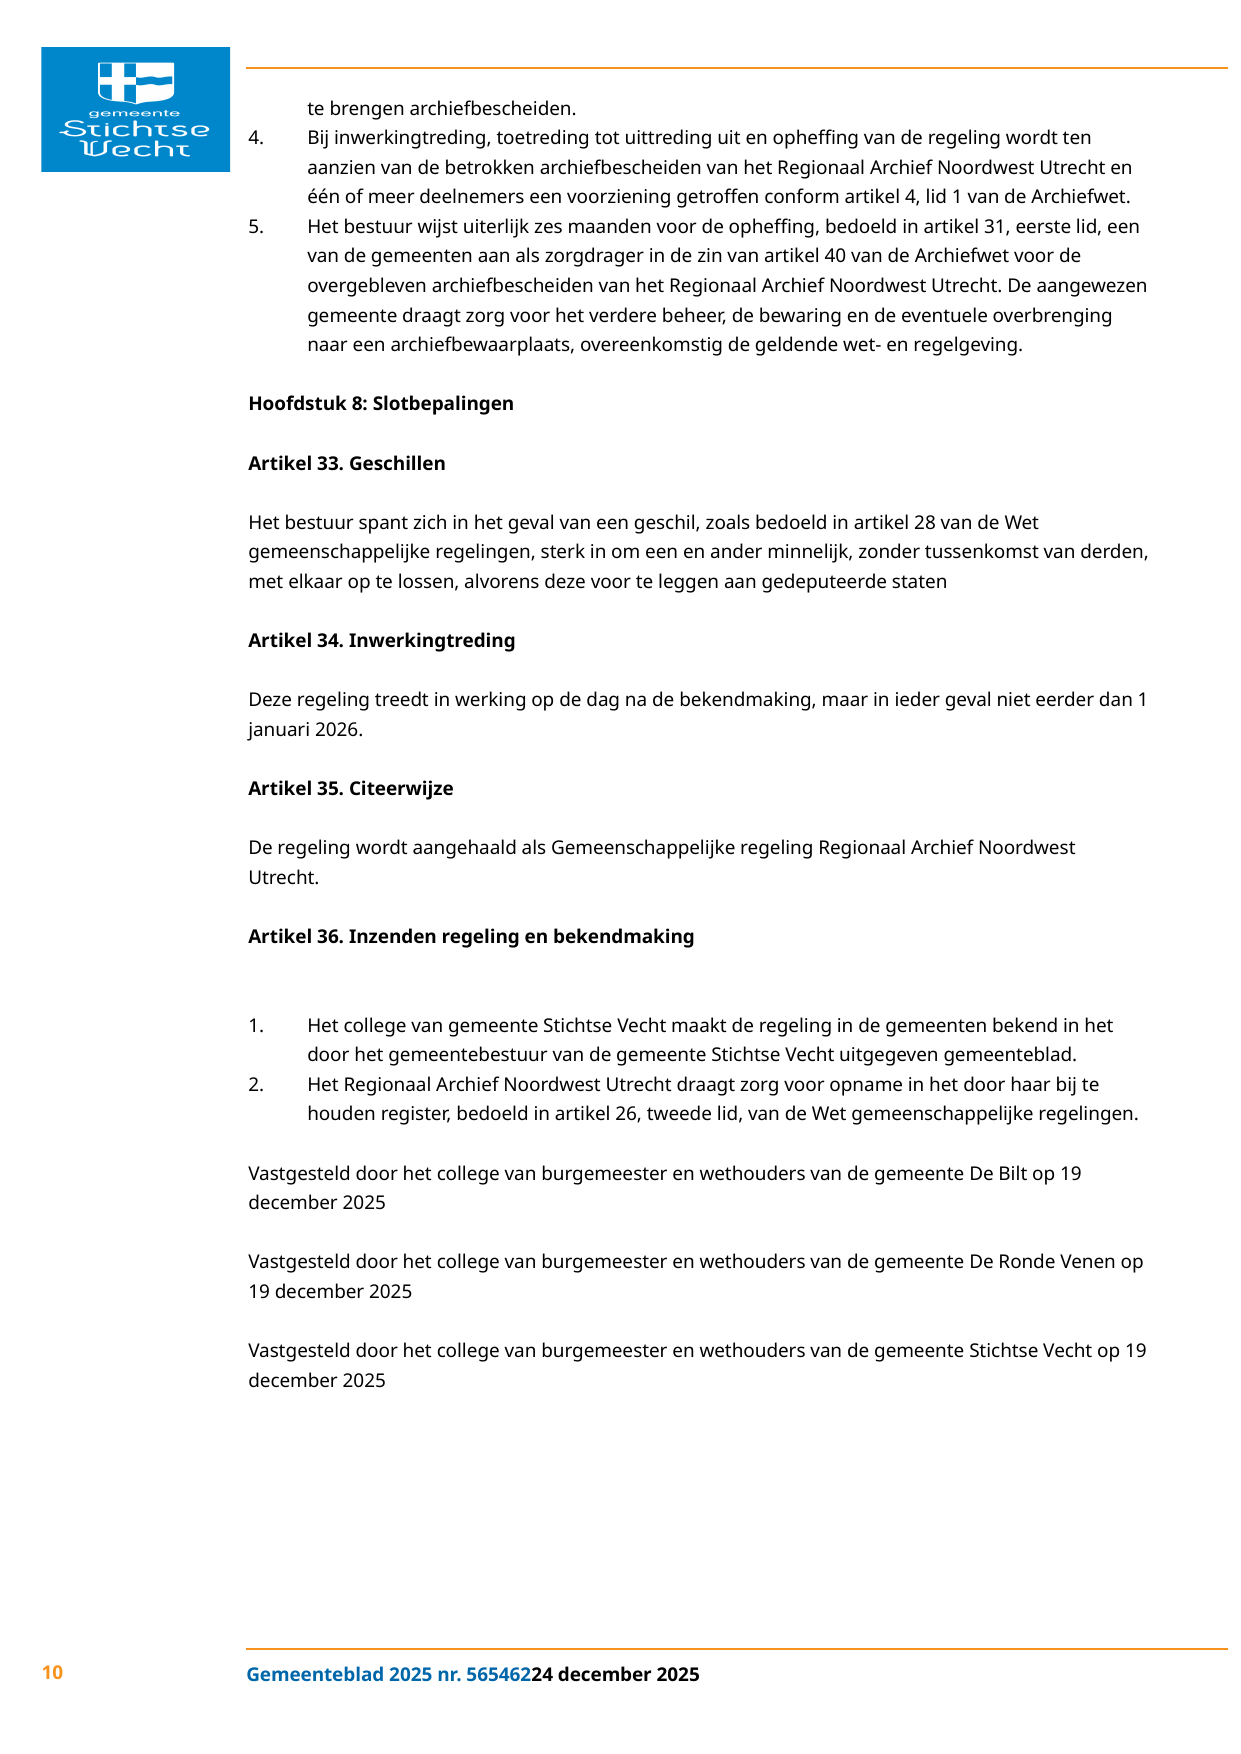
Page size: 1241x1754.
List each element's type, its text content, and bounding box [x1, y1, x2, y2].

text Artikel 36. Inzenden regeling en bekendmaking [248, 923, 1152, 949]
list Het college van gemeente Stichtse Vecht maakt de regeling in de gemeenten bekend in het door het gemeentebestuur van de gemeente Stichtse Vecht uitgegeven gemeenteblad. [248, 1012, 1152, 1067]
list Bij inwerkingtreding, toetreding tot uittreding uit en opheffing van de regeling wordt ten aanzien van de betrokken archiefbescheiden van het Regionaal Archief Noordwest Utrecht en één of meer deelnemers een voorziening getroffen conform artikel 4, lid 1 van de Archiefwet. [248, 124, 1152, 209]
text Het bestuur spant zich in het geval van een geschil, zoals bedoeld in artikel 28 van de Wet gemeenschappelijke regelingen, sterk in om een en ander minnelijk, zonder tussenkomst van derden, met elkaar op te lossen, alvorens deze voor te leggen aan gedeputeerde staten [248, 509, 1152, 594]
text Artikel 34. Inwerkingtreding [248, 627, 1152, 653]
text De regeling wordt aangehaald als Gemeenschappelijke regeling Regionaal Archief Noordwest Utrecht. [248, 834, 1152, 890]
text Vastgesteld door het college van burgemeester en wethouders van de gemeente Stichtse Vecht op 19 december 2025 [248, 1337, 1152, 1393]
list Het bestuur wijst uiterlijk zes maanden voor de opheffing, bedoeld in artikel 31, eerste lid, een van de gemeenten aan als zorgdrager in de zin van artikel 40 van de Archiefwet voor de overgebleven archiefbescheiden van het Regionaal Archief Noordwest Utrecht. De aangewezen gemeente draagt zorg voor het verdere beheer, de bewaring en de eventuele overbrenging naar een archiefbewaarplaats, overeenkomstig de geldende wet- en regelgeving. [248, 213, 1152, 357]
text Deze regeling treedt in werking op de dag na de bekendmaking, maar in ieder geval niet eerder dan 1 januari 2026. [248, 686, 1152, 742]
list Het Regionaal Archief Noordwest Utrecht draagt zorg voor opname in het door haar bij te houden register, bedoeld in artikel 26, tweede lid, van de Wet gemeenschappelijke regelingen. [248, 1071, 1152, 1126]
text Vastgesteld door het college van burgemeester en wethouders van de gemeente De Bilt op 19 december 2025 [248, 1160, 1152, 1215]
text Vastgesteld door het college van burgemeester en wethouders van de gemeente De Ronde Venen op 19 december 2025 [248, 1248, 1152, 1304]
list te brengen archiefbescheiden. [248, 95, 1152, 121]
text Artikel 33. Geschillen [248, 450, 1152, 476]
picture [137, 63, 174, 103]
text Artikel 35. Citeerwijze [248, 775, 1152, 801]
picture [99, 63, 135, 101]
text Hoofdstuk 8: Slotbepalingen [248, 391, 1152, 416]
